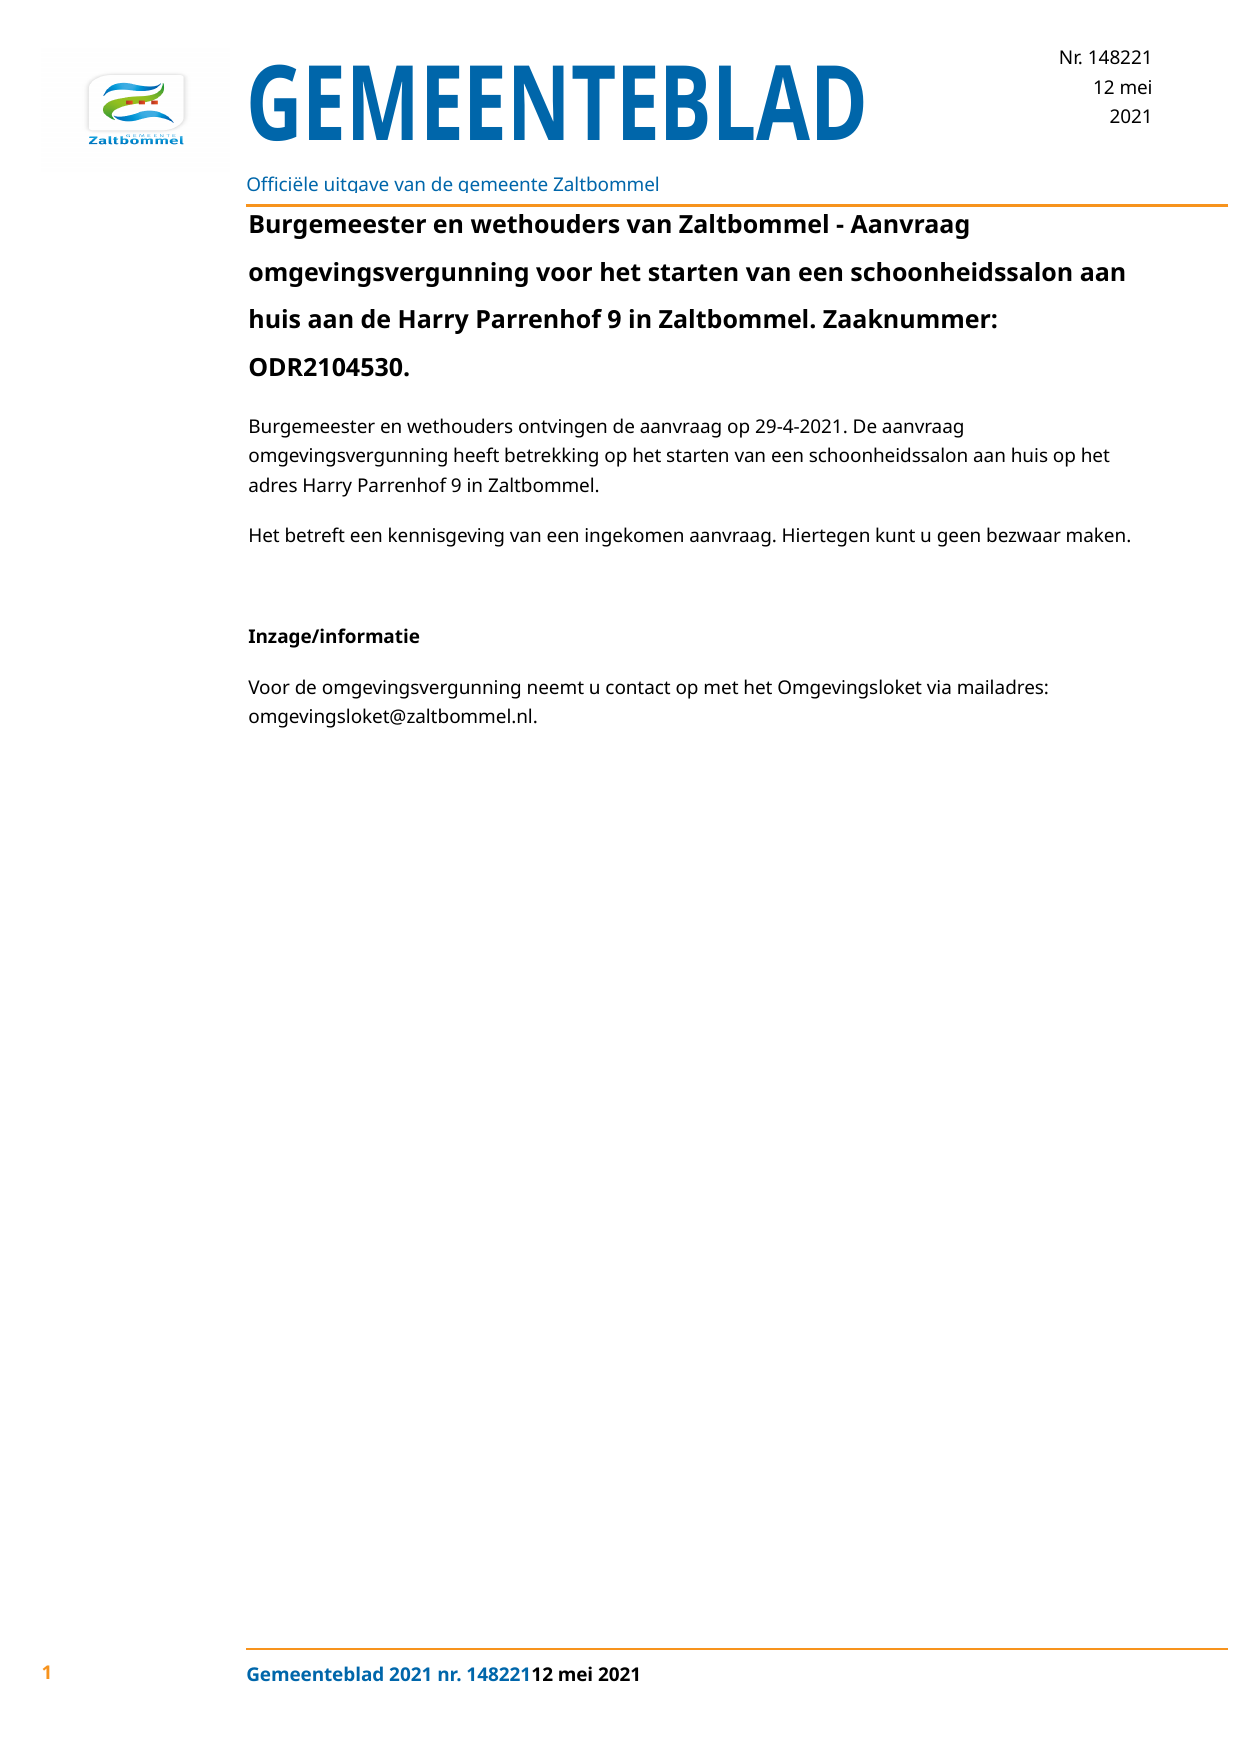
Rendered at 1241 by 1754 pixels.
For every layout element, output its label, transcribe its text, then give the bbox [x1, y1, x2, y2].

text Inzage/informatie [248, 623, 1152, 649]
text Burgemeester en wethouders van Zaltbommel - Aanvraag omgevingsvergunning voor het starten van een schoonheidssalon aan huis aan de Harry Parrenhof 9 in Zaltbommel. Zaaknummer: ODR2104530. [248, 207, 1152, 384]
text Het betreft een kennisgeving van een ingekomen aanvraag. Hiertegen kunt u geen bezwaar maken. [248, 523, 1152, 548]
picture [41, 47, 231, 172]
text Voor de omgevingsvergunning neemt u contact op met het Omgevingsloket via mailadres: omgevingsloket@zaltbommel.nl. [248, 674, 1152, 729]
text Burgemeester en wethouders ontvingen de aanvraag op 29-4-2021. De aanvraag omgevingsvergunning heeft betrekking op het starten van een schoonheidssalon aan huis op het adres Harry Parrenhof 9 in Zaltbommel. [248, 413, 1152, 498]
